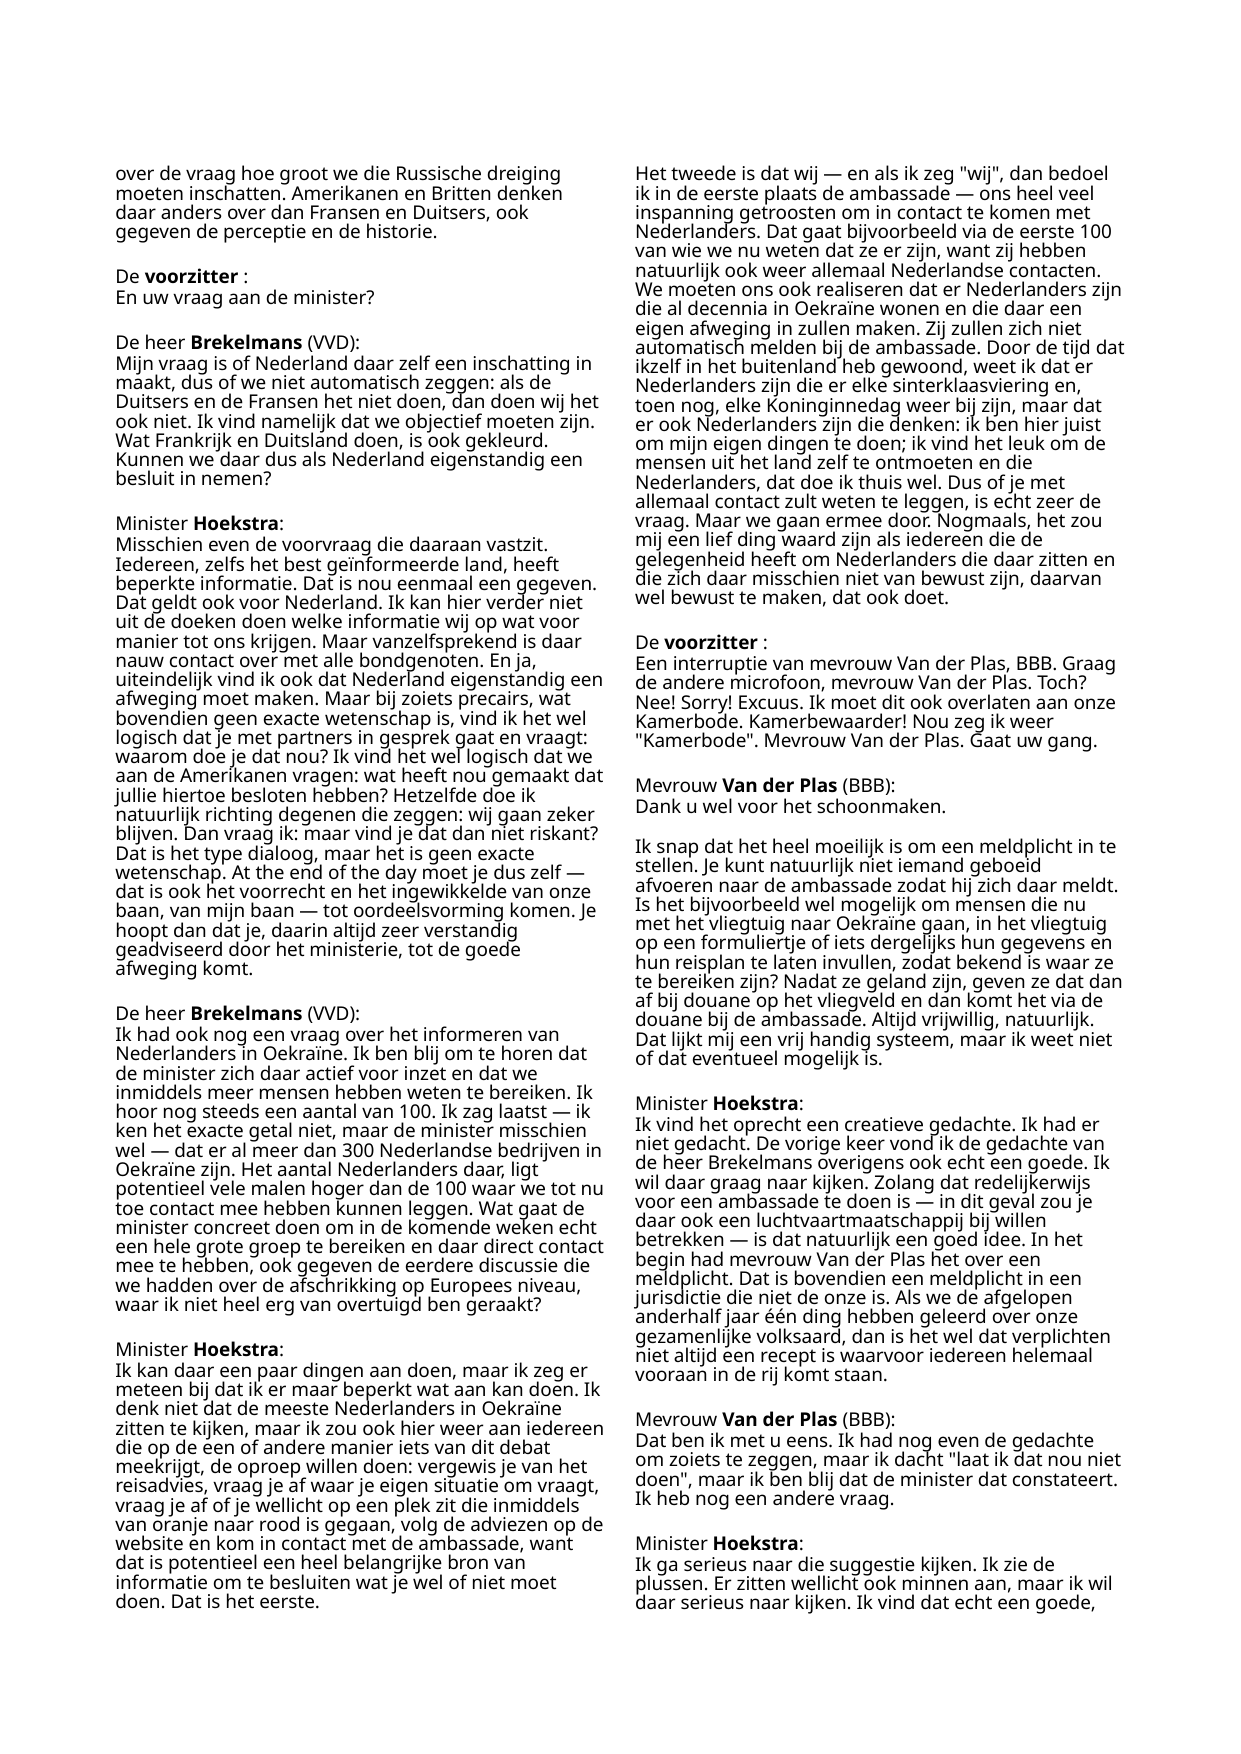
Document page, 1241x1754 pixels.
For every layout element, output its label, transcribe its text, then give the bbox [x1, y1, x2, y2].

text Ik vind het oprecht een creatieve gedachte. Ik had er niet gedacht. De vorige keer vond ik de gedachte van de heer Brekelmans overigens ook echt een goede. Ik wil daar graag naar kijken. Zolang dat redelijkerwijs voor een ambassade te doen is — in dit geval zou je daar ook een luchtvaartmaatschappij bij willen betrekken — is dat natuurlijk een goed idee. In het begin had mevrouw Van der Plas het over een meldplicht. Dat is bovendien een meldplicht in een jurisdictie die niet de onze is. Als we de afgelopen anderhalf jaar één ding hebben geleerd over onze gezamenlijke volksaard, dan is het wel dat verplichten niet altijd een recept is waarvoor iedereen helemaal vooraan in de rij komt staan. [635, 1116, 1125, 1386]
text over de vraag hoe groot we die Russische dreiging moeten inschatten. Amerikanen en Britten denken daar anders over dan Fransen en Duitsers, ook gegeven de perceptie en de historie. [115, 165, 605, 242]
text Dat ben ik met u eens. Ik had nog even de gedachte om zoiets te zeggen, maar ik dacht "laat ik dat nou niet doen", maar ik ben blij dat de minister dat constateert. Ik heb nog een andere vraag. [635, 1432, 1125, 1509]
text De voorzitter : [115, 263, 605, 289]
text Een interruptie van mevrouw Van der Plas, BBB. Graag de andere microfoon, mevrouw Van der Plas. Toch? Nee! Sorry! Excuus. Ik moet dit ook overlaten aan onze Kamerbode. Kamerbewaarder! Nou zeg ik weer "Kamerbode". Mevrouw Van der Plas. Gaat uw gang. [635, 655, 1125, 751]
text De heer Brekelmans (VVD): [115, 1000, 605, 1026]
text Ik kan daar een paar dingen aan doen, maar ik zeg er meteen bij dat ik er maar beperkt wat aan kan doen. Ik denk niet dat de meeste Nederlanders in Oekraïne zitten te kijken, maar ik zou ook hier weer aan iedereen die op de een of andere manier iets van dit debat meekrijgt, de oproep willen doen: vergewis je van het reisadvies, vraag je af waar je eigen situatie om vraagt, vraag je af of je wellicht op een plek zit die inmiddels van oranje naar rood is gegaan, volg de adviezen op de website en kom in contact met de ambassade, want dat is potentieel een heel belangrijke bron van informatie om te besluiten wat je wel of niet moet doen. Dat is het eerste. [115, 1362, 605, 1612]
text Mijn vraag is of Nederland daar zelf een inschatting in maakt, dus of we niet automatisch zeggen: als de Duitsers en de Fransen het niet doen, dan doen wij het ook niet. Ik vind namelijk dat we objectief moeten zijn. Wat Frankrijk en Duitsland doen, is ook gekleurd. Kunnen we daar dus als Nederland eigenstandig een besluit in nemen? [115, 355, 605, 490]
text Ik had ook nog een vraag over het informeren van Nederlanders in Oekraïne. Ik ben blij om te horen dat de minister zich daar actief voor inzet en dat we inmiddels meer mensen hebben weten te bereiken. Ik hoor nog steeds een aantal van 100. Ik zag laatst — ik ken het exacte getal niet, maar de minister misschien wel — dat er al meer dan 300 Nederlandse bedrijven in Oekraïne zijn. Het aantal Nederlanders daar, ligt potentieel vele malen hoger dan de 100 waar we tot nu toe contact mee hebben kunnen leggen. Wat gaat de minister concreet doen om in de komende weken echt een hele grote groep te bereiken en daar direct contact mee te hebben, ook gegeven de eerdere discussie die we hadden over de afschrikking op Europees niveau, waar ik niet heel erg van overtuigd ben geraakt? [115, 1026, 605, 1315]
text En uw vraag aan de minister? [115, 289, 605, 308]
text Minister Hoekstra: [635, 1530, 1125, 1556]
text Dank u wel voor het schoonmaken. [635, 798, 1125, 817]
text Ik ga serieus naar die suggestie kijken. Ik zie de plussen. Er zitten wellicht ook minnen aan, maar ik wil daar serieus naar kijken. Ik vind dat echt een goede, [635, 1556, 1125, 1614]
text Minister Hoekstra: [115, 511, 605, 536]
text Minister Hoekstra: [115, 1336, 605, 1362]
text De voorzitter : [635, 629, 1125, 655]
text Ik snap dat het heel moeilijk is om een meldplicht in te stellen. Je kunt natuurlijk niet iemand geboeid afvoeren naar de ambassade zodat hij zich daar meldt. Is het bijvoorbeeld wel mogelijk om mensen die nu met het vliegtuig naar Oekraïne gaan, in het vliegtuig op een formuliertje of iets dergelijks hun gegevens en hun reisplan te laten invullen, zodat bekend is waar ze te bereiken zijn? Nadat ze geland zijn, geven ze dat dan af bij douane op het vliegveld en dan komt het via de douane bij de ambassade. Altijd vrijwillig, natuurlijk. Dat lijkt mij een vrij handig systeem, maar ik weet niet of dat eventueel mogelijk is. [635, 838, 1125, 1069]
text Misschien even de voorvraag die daaraan vastzit. Iedereen, zelfs het best geïnformeerde land, heeft beperkte informatie. Dat is nou eenmaal een gegeven. Dat geldt ook voor Nederland. Ik kan hier verder niet uit de doeken doen welke informatie wij op wat voor manier tot ons krijgen. Maar vanzelfsprekend is daar nauw contact over met alle bondgenoten. En ja, uiteindelijk vind ik ook dat Nederland eigenstandig een afweging moet maken. Maar bij zoiets precairs, wat bovendien geen exacte wetenschap is, vind ik het wel logisch dat je met partners in gesprek gaat en vraagt: waarom doe je dat nou? Ik vind het wel logisch dat we aan de Amerikanen vragen: wat heeft nou gemaakt dat jullie hiertoe besloten hebben? Hetzelfde doe ik natuurlijk richting degenen die zeggen: wij gaan zeker blijven. Dan vraag ik: maar vind je dat dan niet riskant? Dat is het type dialoog, maar het is geen exacte wetenschap. At the end of the day moet je dus zelf — dat is ook het voorrecht en het ingewikkelde van onze baan, van mijn baan — tot oordeelsvorming komen. Je hoopt dan dat je, daarin altijd zeer verstandig geadviseerd door het ministerie, tot de goede afweging komt. [115, 536, 605, 979]
text Het tweede is dat wij — en als ik zeg "wij", dan bedoel ik in de eerste plaats de ambassade — ons heel veel inspanning getroosten om in contact te komen met Nederlanders. Dat gaat bijvoorbeeld via de eerste 100 van wie we nu weten dat ze er zijn, want zij hebben natuurlijk ook weer allemaal Nederlandse contacten. We moeten ons ook realiseren dat er Nederlanders zijn die al decennia in Oekraïne wonen en die daar een eigen afweging in zullen maken. Zij zullen zich niet automatisch melden bij de ambassade. Door de tijd dat ikzelf in het buitenland heb gewoond, weet ik dat er Nederlanders zijn die er elke sinterklaasviering en, toen nog, elke Koninginnedag weer bij zijn, maar dat er ook Nederlanders zijn die denken: ik ben hier juist om mijn eigen dingen te doen; ik vind het leuk om de mensen uit het land zelf te ontmoeten en die Nederlanders, dat doe ik thuis wel. Dus of je met allemaal contact zult weten te leggen, is echt zeer de vraag. Maar we gaan ermee door. Nogmaals, het zou mij een lief ding waard zijn als iedereen die de gelegenheid heeft om Nederlanders die daar zitten en die zich daar misschien niet van bewust zijn, daarvan wel bewust te maken, dat ook doet. [635, 165, 1125, 608]
text Minister Hoekstra: [635, 1090, 1125, 1116]
text Mevrouw Van der Plas (BBB): [635, 1406, 1125, 1432]
text Mevrouw Van der Plas (BBB): [635, 772, 1125, 798]
text De heer Brekelmans (VVD): [115, 329, 605, 355]
